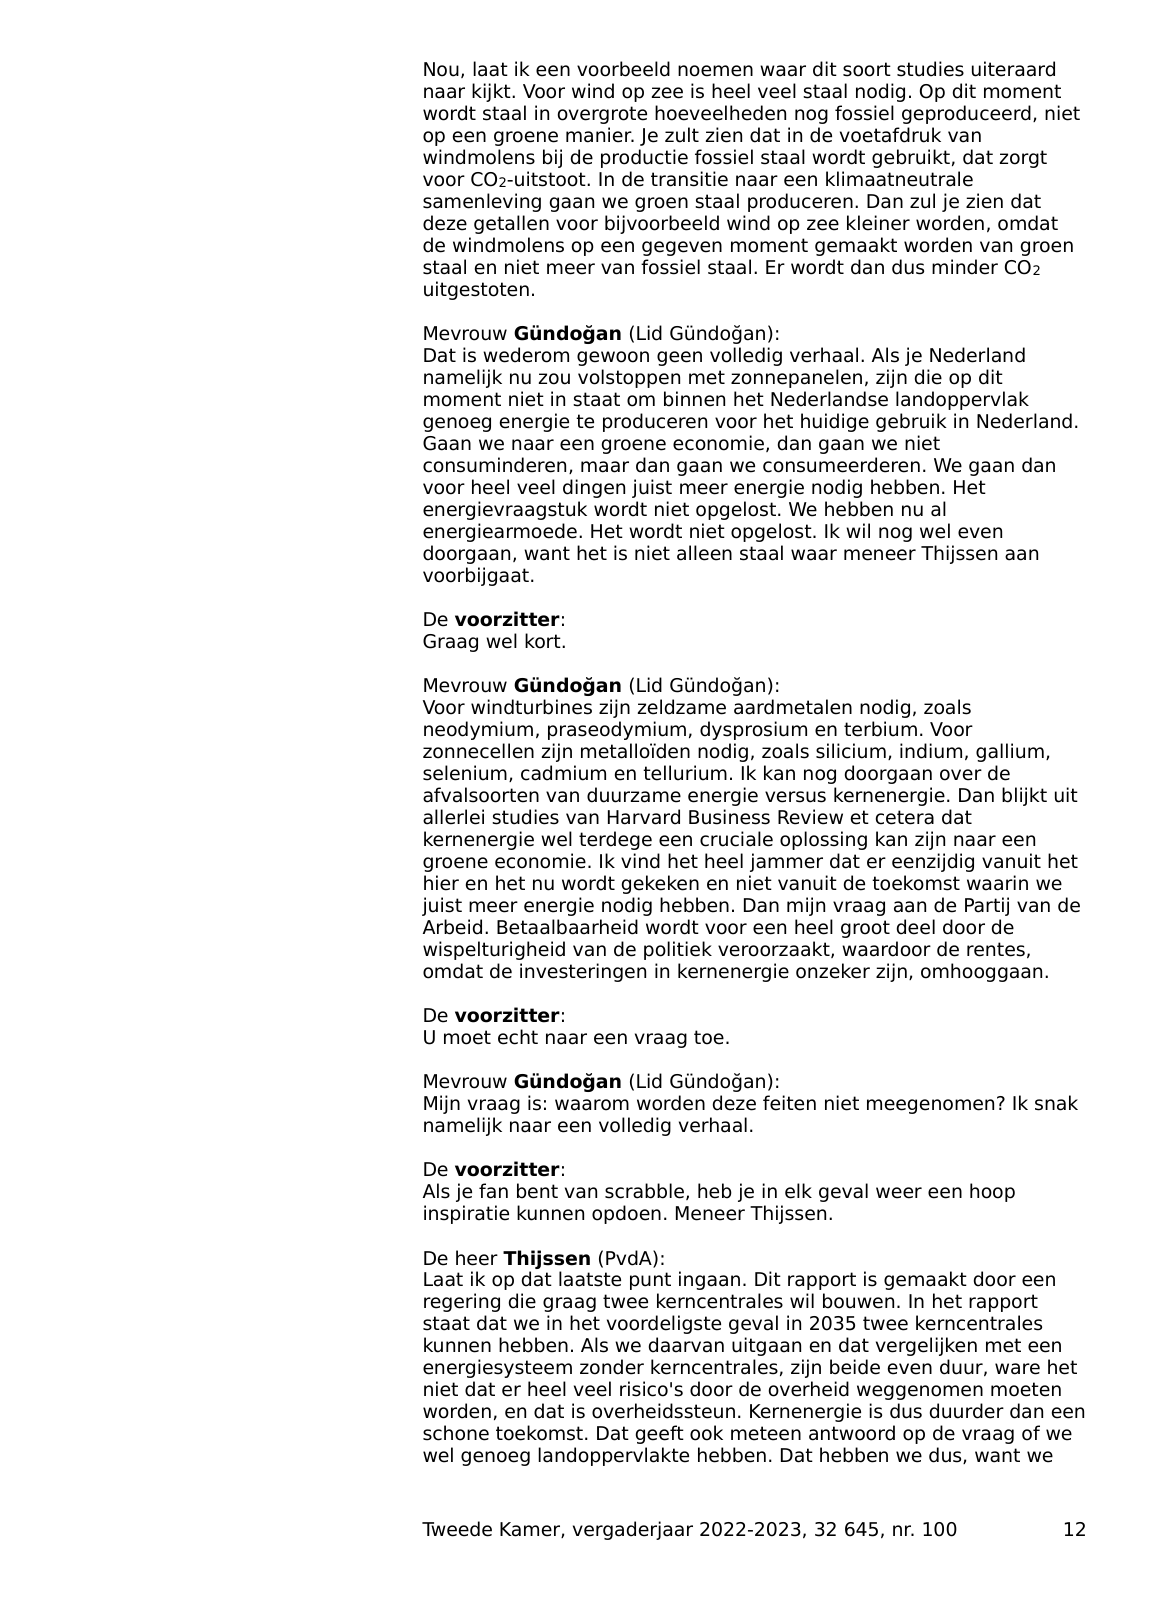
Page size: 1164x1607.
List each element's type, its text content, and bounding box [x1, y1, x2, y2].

text Nou, laat ik een voorbeeld noemen waar dit soort studies uiteraard naar kijkt. Voor wind op zee is heel veel staal nodig. Op dit moment wordt staal in overgrote hoeveelheden nog fossiel geproduceerd, niet op een groene manier. Je zult zien dat in de voetafdruk van windmolens bij de productie fossiel staal wordt gebruikt, dat zorgt voor CO2-uitstoot. In de transitie naar een klimaatneutrale samenleving gaan we groen staal produceren. Dan zul je zien dat deze getallen voor bijvoorbeeld wind op zee kleiner worden, omdat de windmolens op een gegeven moment gemaakt worden van groen staal en niet meer van fossiel staal. Er wordt dan dus minder CO2 uitgestoten. [422, 59, 1087, 301]
text De voorzitter: [422, 1005, 1087, 1027]
text Als je fan bent van scrabble, heb je in elk geval weer een hoop inspiratie kunnen opdoen. Meneer Thijssen. [422, 1181, 1087, 1225]
text U moet echt naar een vraag toe. [422, 1027, 1087, 1049]
text De voorzitter: [422, 609, 1087, 631]
text Voor windturbines zijn zeldzame aardmetalen nodig, zoals neodymium, praseodymium, dysprosium en terbium. Voor zonnecellen zijn metalloïden nodig, zoals silicium, indium, gallium, selenium, cadmium en tellurium. Ik kan nog doorgaan over de afvalsoorten van duurzame energie versus kernenergie. Dan blijkt uit allerlei studies van Harvard Business Review et cetera dat kernenergie wel terdege een cruciale oplossing kan zijn naar een groene economie. Ik vind het heel jammer dat er eenzijdig vanuit het hier en het nu wordt gekeken en niet vanuit de toekomst waarin we juist meer energie nodig hebben. Dan mijn vraag aan de Partij van de Arbeid. Betaalbaarheid wordt voor een heel groot deel door de wispelturigheid van de politiek veroorzaakt, waardoor de rentes, omdat de investeringen in kernenergie onzeker zijn, omhooggaan. [422, 697, 1087, 983]
text Dat is wederom gewoon geen volledig verhaal. Als je Nederland namelijk nu zou volstoppen met zonnepanelen, zijn die op dit moment niet in staat om binnen het Nederlandse landoppervlak genoeg energie te produceren voor het huidige gebruik in Nederland. Gaan we naar een groene economie, dan gaan we niet consuminderen, maar dan gaan we consumeerderen. We gaan dan voor heel veel dingen juist meer energie nodig hebben. Het energievraagstuk wordt niet opgelost. We hebben nu al energiearmoede. Het wordt niet opgelost. Ik wil nog wel even doorgaan, want het is niet alleen staal waar meneer Thijssen aan voorbijgaat. [422, 345, 1087, 587]
text Mevrouw Gündoğan (Lid Gündoğan): [422, 675, 1087, 697]
text Graag wel kort. [422, 631, 1087, 653]
text Mevrouw Gündoğan (Lid Gündoğan): [422, 1071, 1087, 1093]
text Mevrouw Gündoğan (Lid Gündoğan): [422, 323, 1087, 345]
text De voorzitter: [422, 1159, 1087, 1181]
text De heer Thijssen (PvdA): [422, 1247, 1087, 1269]
text Laat ik op dat laatste punt ingaan. Dit rapport is gemaakt door een regering die graag twee kerncentrales wil bouwen. In het rapport staat dat we in het voordeligste geval in 2035 twee kerncentrales kunnen hebben. Als we daarvan uitgaan en dat vergelijken met een energiesysteem zonder kerncentrales, zijn beide even duur, ware het niet dat er heel veel risico's door de overheid weggenomen moeten worden, en dat is overheidssteun. Kernenergie is dus duurder dan een schone toekomst. Dat geeft ook meteen antwoord op de vraag of we wel genoeg landoppervlakte hebben. Dat hebben we dus, want we [422, 1269, 1087, 1467]
text Mijn vraag is: waarom worden deze feiten niet meegenomen? Ik snak namelijk naar een volledig verhaal. [422, 1093, 1087, 1137]
